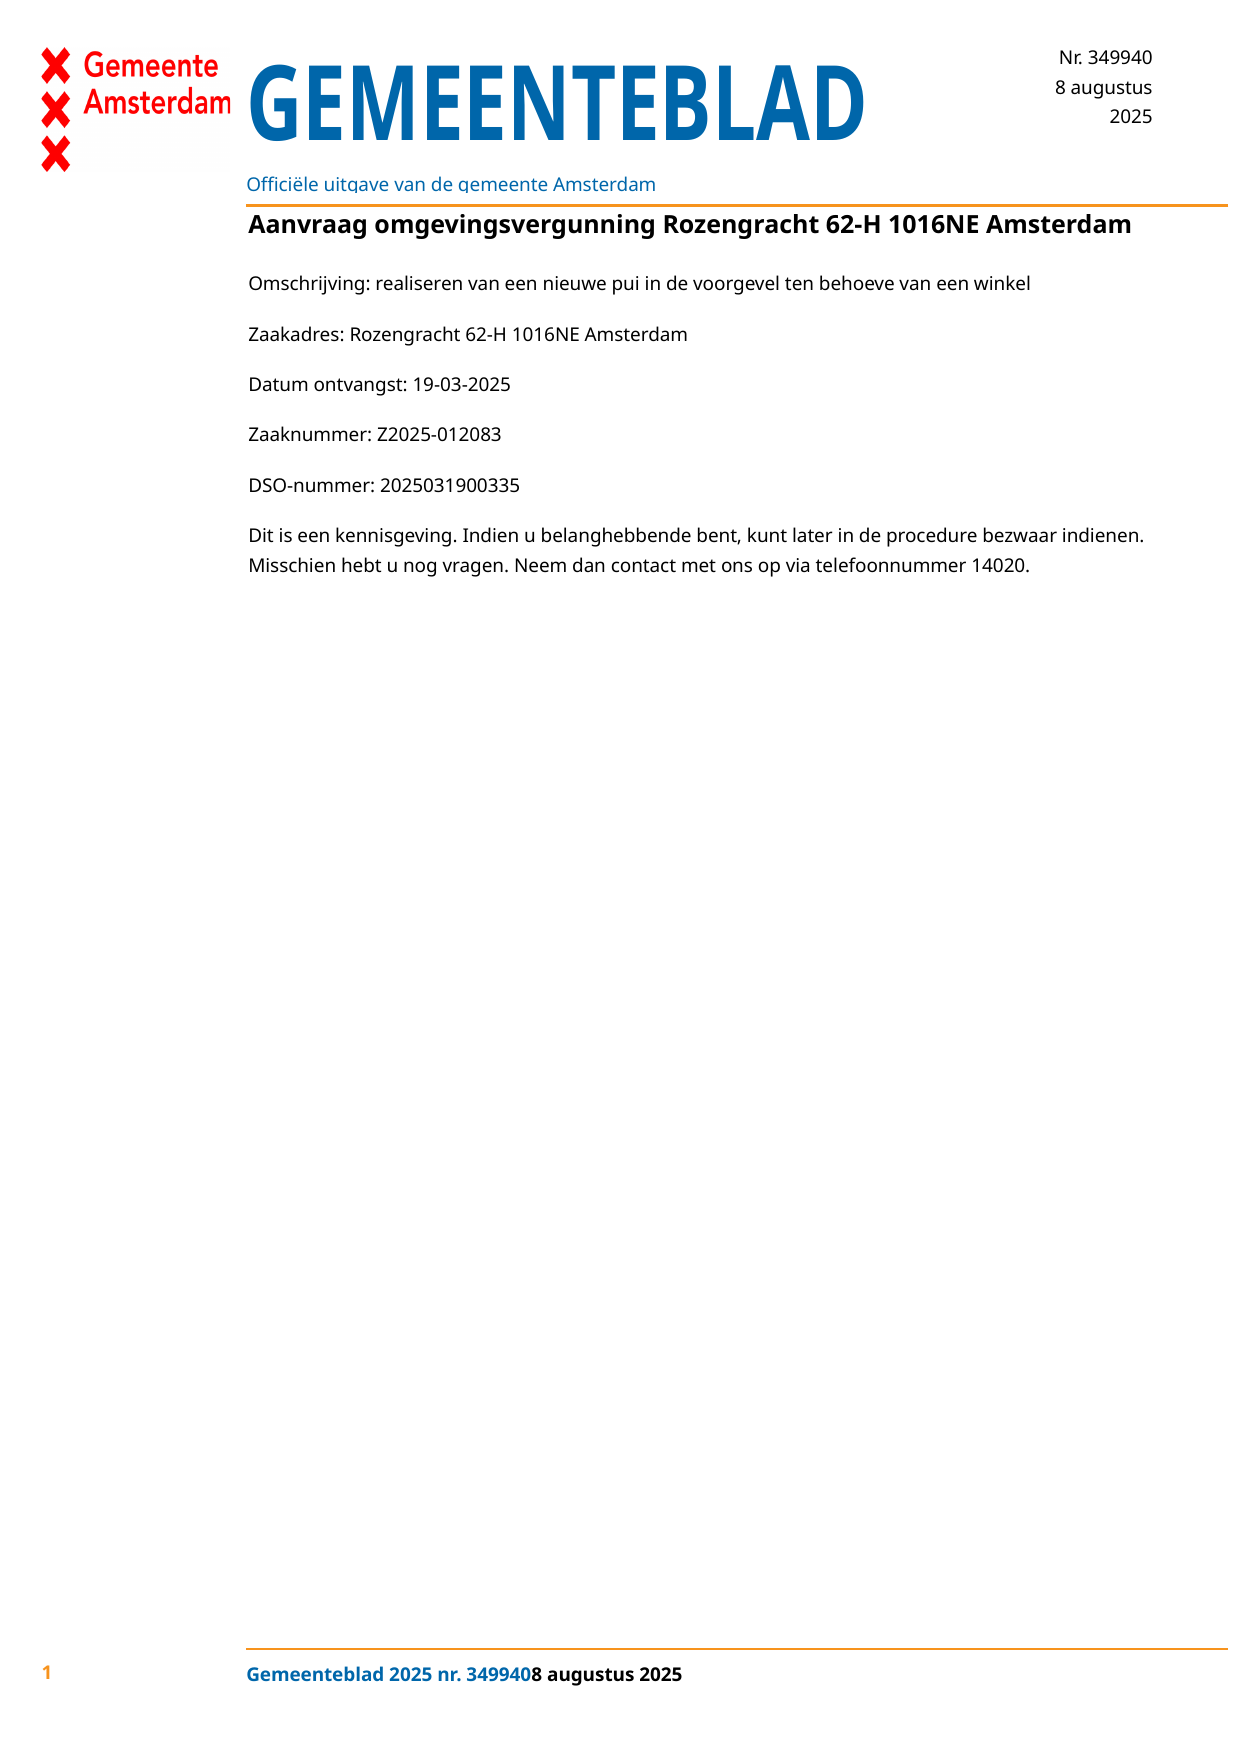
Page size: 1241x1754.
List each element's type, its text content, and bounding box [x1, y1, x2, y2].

text Zaakadres: Rozengracht 62-H 1016NE Amsterdam [248, 321, 1152, 346]
text DSO-nummer: 2025031900335 [248, 472, 1152, 498]
text Omschrijving: realiseren van een nieuwe pui in de voorgevel ten behoeve van een winkel [248, 270, 1152, 296]
text Aanvraag omgevingsvergunning Rozengracht 62-H 1016NE Amsterdam [248, 207, 1152, 241]
picture [41, 47, 231, 172]
text Dit is een kennisgeving. Indien u belanghebbende bent, kunt later in de procedure bezwaar indienen. Misschien hebt u nog vragen. Neem dan contact met ons op via telefoonnummer 14020. [248, 522, 1152, 578]
text Zaaknummer: Z2025-012083 [248, 422, 1152, 447]
text Datum ontvangst: 19-03-2025 [248, 371, 1152, 397]
